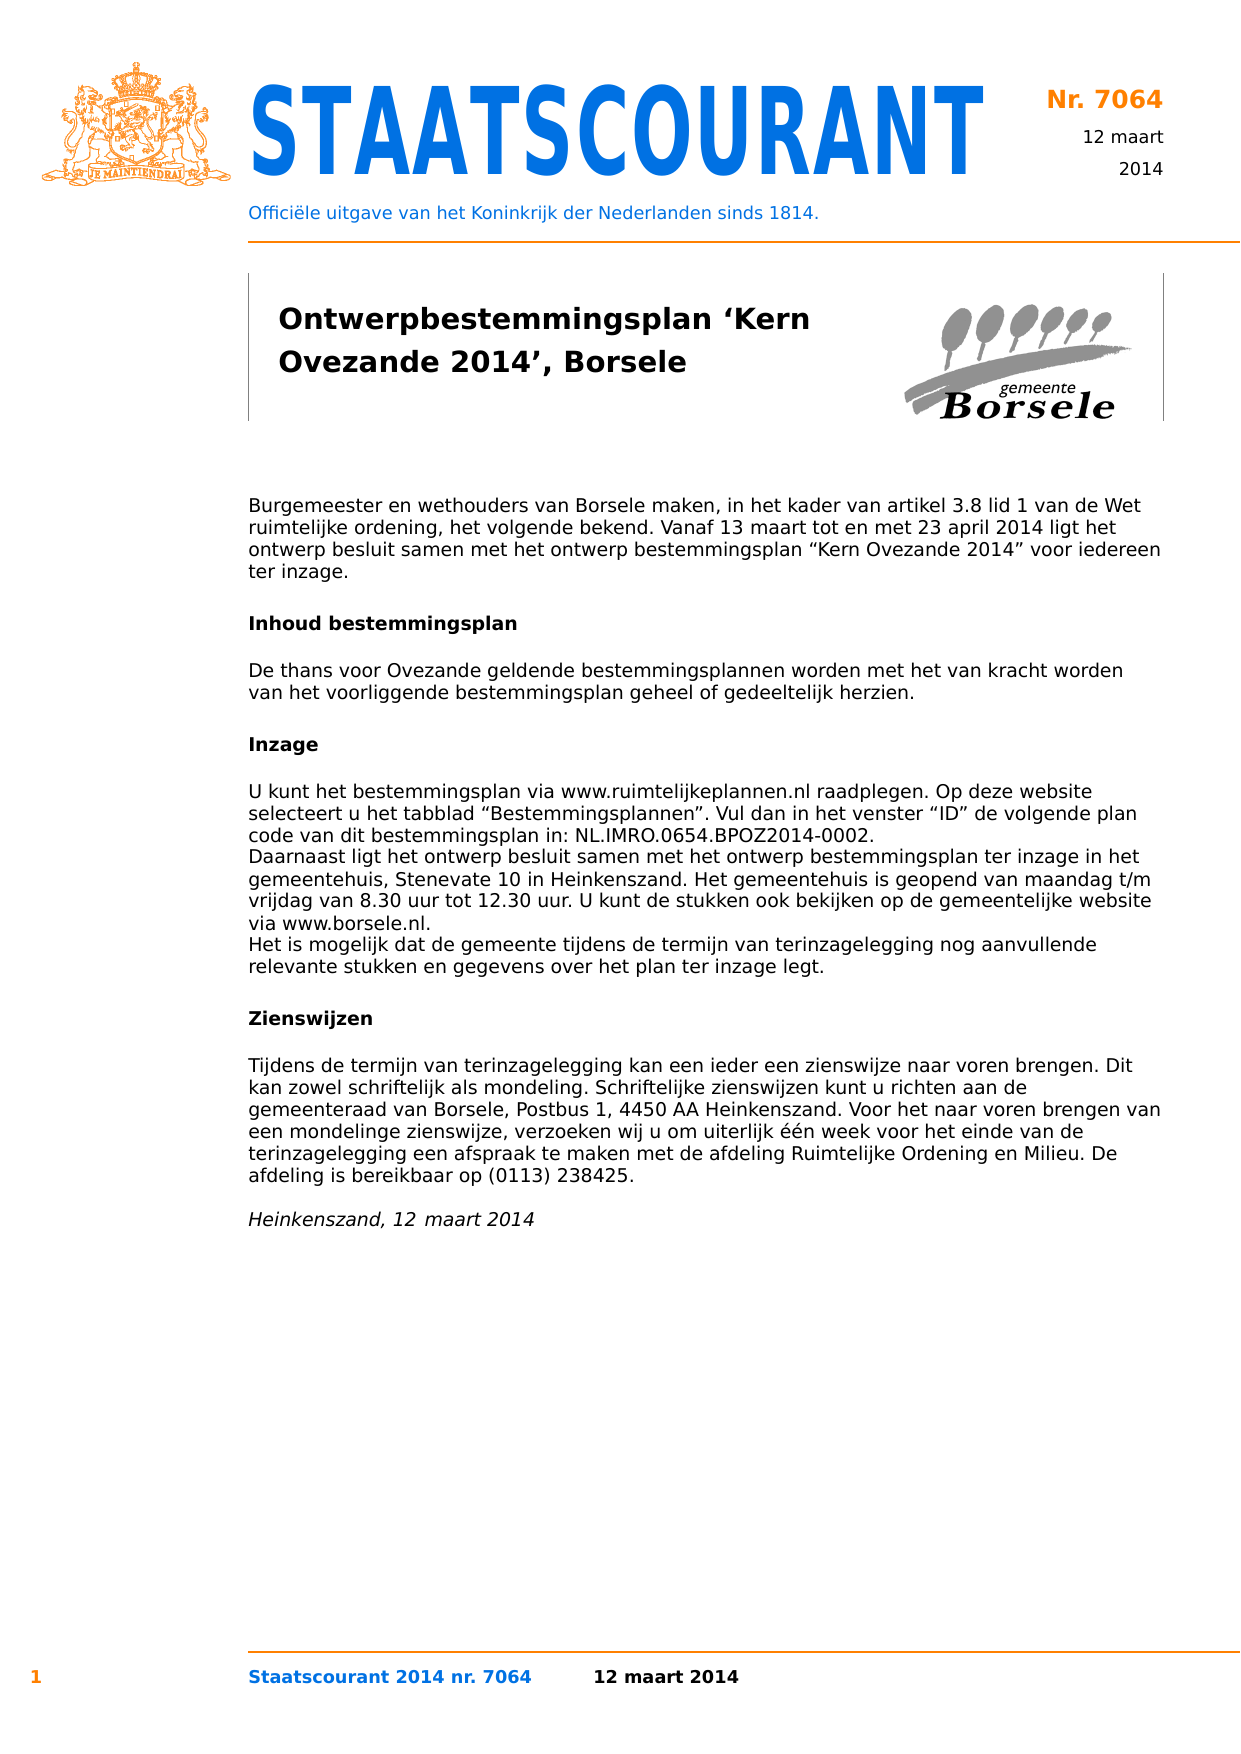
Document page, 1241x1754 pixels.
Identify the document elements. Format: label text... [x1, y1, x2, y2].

picture [903, 302, 1134, 421]
text De thans voor Ovezande geldende bestemmingsplannen worden met het van kracht worden van het voorliggende bestemmingsplan geheel of gedeeltelijk herzien. [248, 659, 1163, 703]
table_header STAATSCOURANT [248, 62, 998, 203]
text Tijdens de termijn van terinzagelegging kan een ieder een zienswijze naar voren brengen. Dit kan zowel schriftelijk als mondeling. Schriftelijke zienswijzen kunt u richten aan de gemeenteraad van Borsele, Postbus 1, 4450 AA Heinkenszand. Voor het naar voren brengen van een mondelinge zienswijze, verzoeken wij u om uiterlijk één week voor het einde van de terinzagelegging een afspraak te maken met de afdeling Ruimtelijke Ordening en Milieu. De afdeling is bereikbaar op (0113) 238425. [248, 1055, 1163, 1187]
subtitle Ontwerpbestemmingsplan ‘Kern Ovezande 2014’, Borsele [249, 273, 1163, 421]
table_cell 2014 [998, 153, 1240, 203]
table_header [25, 62, 248, 241]
text Het is mogelijk dat de gemeente tijdens de termijn van terinzagelegging nog aanvullende relevante stukken en gegevens over het plan ter inzage legt. [248, 934, 1163, 978]
picture [41, 62, 231, 186]
text U kunt het bestemmingsplan via www.ruimtelijkeplannen.nl raadplegen. Op deze website selecteert u het tabblad “Bestemmingsplannen”. Vul dan in het venster “ID” de volgende plan code van dit bestemmingsplan in: NL.IMRO.0654.BPOZ2014-0002. [248, 781, 1163, 846]
text Daarnaast ligt het ontwerp besluit samen met het ontwerp bestemmingsplan ter inzage in het gemeentehuis, Stenevate 10 in Heinkenszand. Het gemeentehuis is geopend van maandag t/m vrijdag van 8.30 uur tot 12.30 uur. U kunt de stukken ook bekijken op de gemeentelijke website via www.borsele.nl. [248, 846, 1163, 934]
text Burgemeester en wethouders van Borsele maken, in het kader van artikel 3.8 lid 1 van de Wet ruimtelijke ordening, het volgende bekend. Vanaf 13 maart tot en met 23 april 2014 ligt het ontwerp besluit samen met het ontwerp bestemmingsplan “Kern Ovezande 2014” voor iedereen ter inzage. [248, 495, 1163, 583]
subtitle Inzage [248, 733, 1163, 756]
subtitle Inhoud bestemmingsplan [248, 613, 1163, 634]
table_cell Officiële uitgave van het Koninkrijk der Nederlanden sinds 1814. [248, 203, 1240, 241]
table_header Nr. 7064 [998, 62, 1240, 121]
subtitle Zienswijzen [248, 1008, 1163, 1030]
text Heinkenszand, 12 maart 2014 [248, 1209, 1163, 1231]
table_cell 12 maart [998, 121, 1240, 153]
